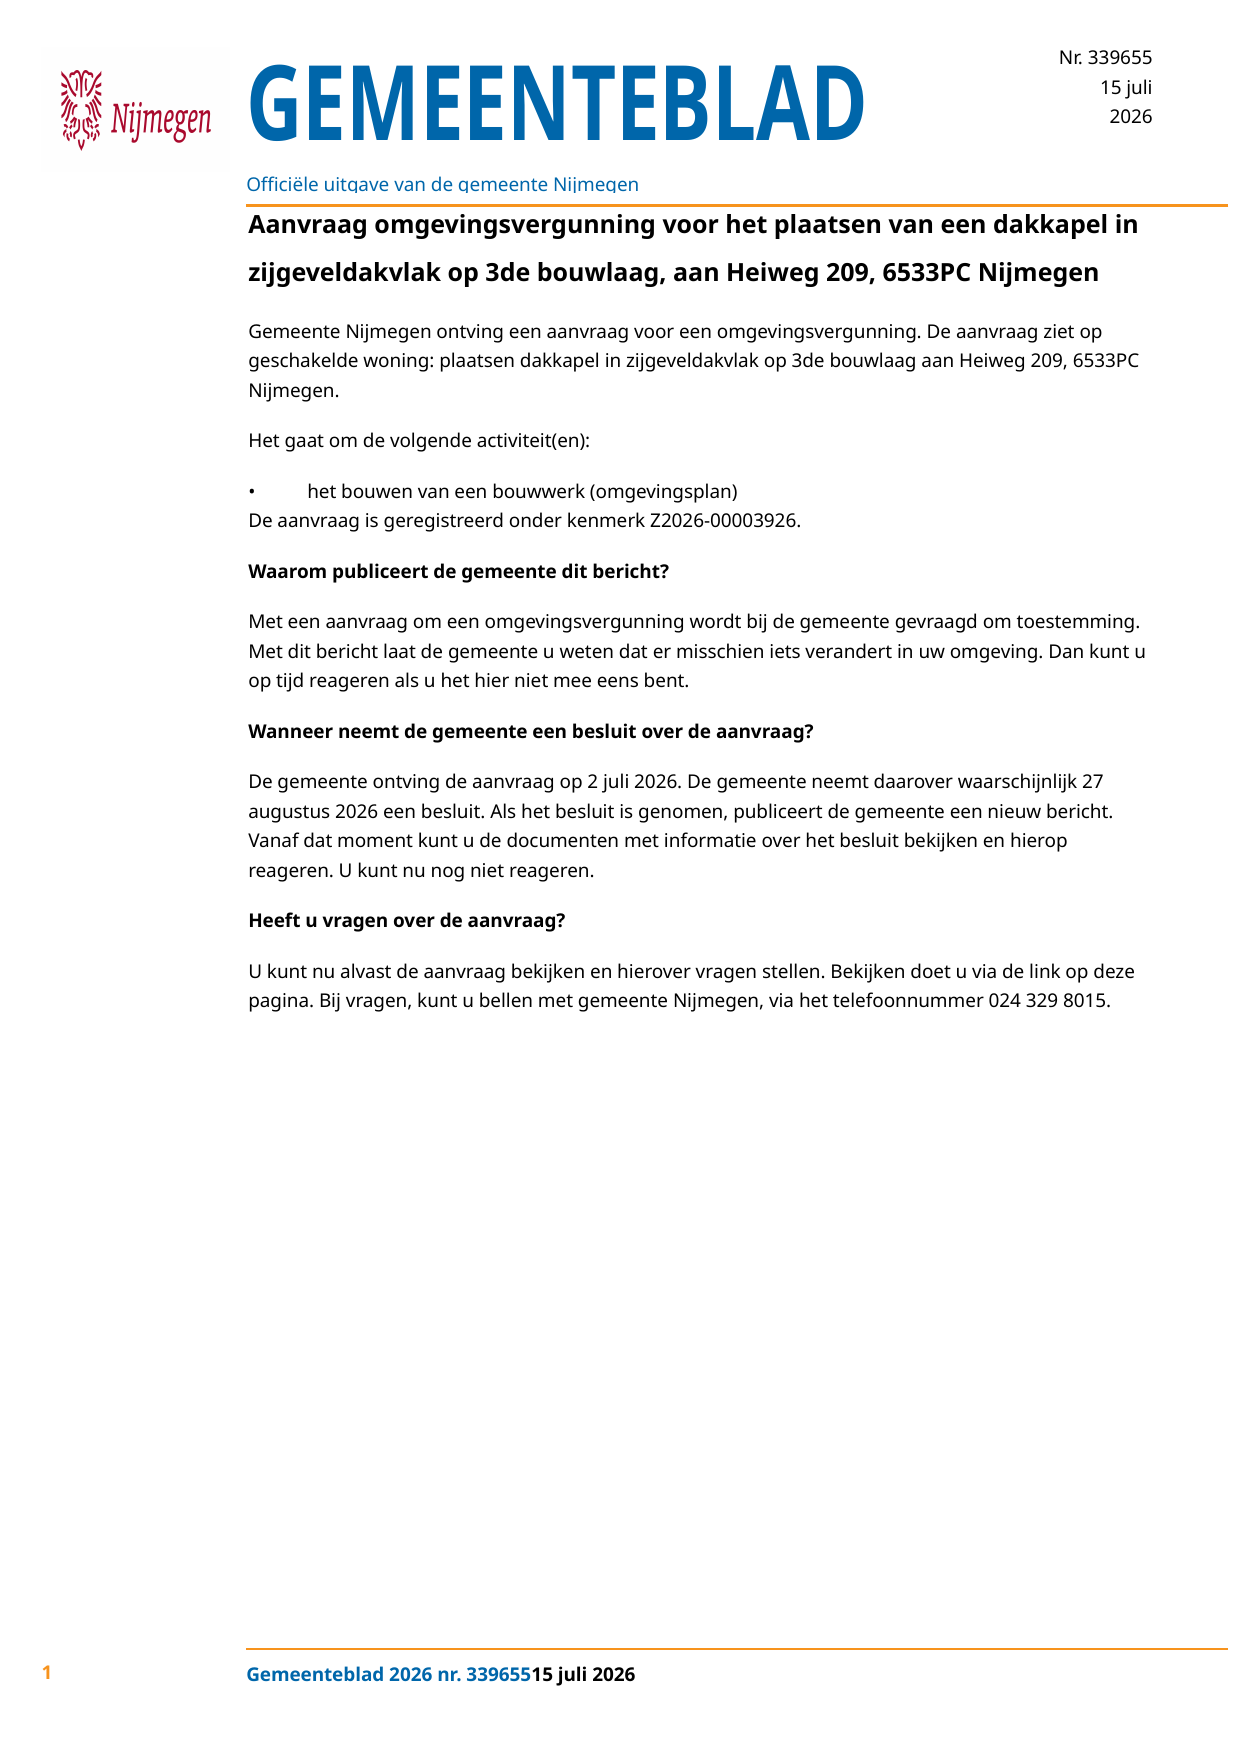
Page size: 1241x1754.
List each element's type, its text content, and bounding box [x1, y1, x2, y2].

text Waarom publiceert de gemeente dit bericht? [248, 558, 1152, 584]
text De gemeente ontving de aanvraag op 2 juli 2026. De gemeente neemt daarover waarschijnlijk 27 augustus 2026 een besluit. Als het besluit is genomen, publiceert de gemeente een nieuw bericht. Vanaf dat moment kunt u de documenten met informatie over het besluit bekijken en hierop reageren. U kunt nu nog niet reageren. [248, 768, 1152, 883]
list het bouwen van een bouwwerk (omgevingsplan) [248, 478, 1152, 504]
text Gemeente Nijmegen ontving een aanvraag voor een omgevingsvergunning. De aanvraag ziet op geschakelde woning: plaatsen dakkapel in zijgeveldakvlak op 3de bouwlaag aan Heiweg 209, 6533PC Nijmegen. [248, 318, 1152, 403]
picture [41, 47, 231, 172]
text Aanvraag omgevingsvergunning voor het plaatsen van een dakkapel in zijgeveldakvlak op 3de bouwlaag, aan Heiweg 209, 6533PC Nijmegen [248, 207, 1152, 288]
text U kunt nu alvast de aanvraag bekijken en hierover vragen stellen. Bekijken doet u via de link op deze pagina. Bij vragen, kunt u bellen met gemeente Nijmegen, via het telefoonnummer 024 329 8015. [248, 958, 1152, 1013]
text Het gaat om de volgende activiteit(en): [248, 427, 1152, 453]
text Met een aanvraag om een omgevingsvergunning wordt bij de gemeente gevraagd om toestemming. Met dit bericht laat de gemeente u weten dat er misschien iets verandert in uw omgeving. Dan kunt u op tijd reageren als u het hier niet mee eens bent. [248, 608, 1152, 693]
text Wanneer neemt de gemeente een besluit over de aanvraag? [248, 718, 1152, 744]
text Heeft u vragen over de aanvraag? [248, 907, 1152, 933]
text De aanvraag is geregistreerd onder kenmerk Z2026-00003926. [248, 507, 1152, 533]
